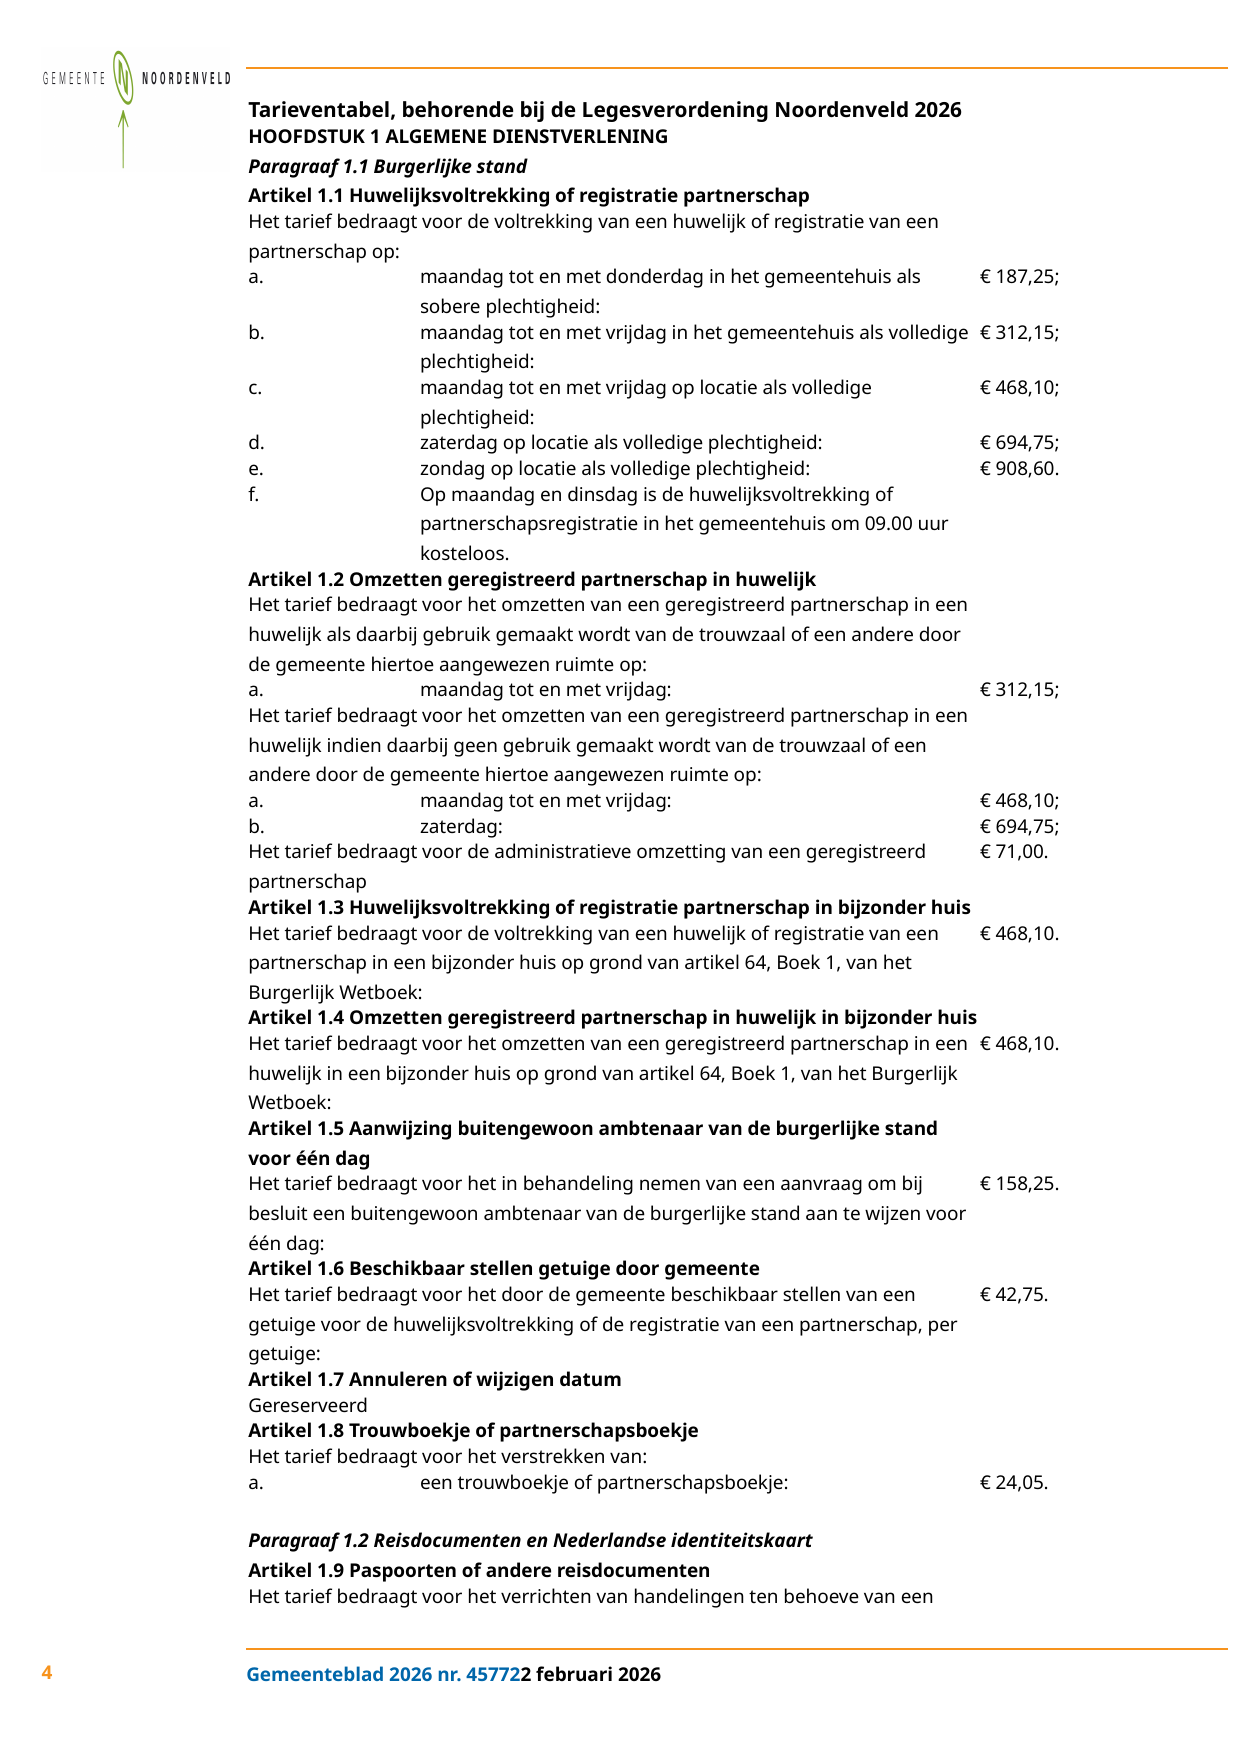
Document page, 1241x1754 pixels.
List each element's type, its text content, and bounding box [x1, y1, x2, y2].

table_cell a. [248, 264, 420, 319]
table_cell Artikel 1.5 Aanwijzing buitengewoon ambtenaar van de burgerlijke stand voor één dag [248, 1115, 980, 1171]
table_cell e. [248, 455, 420, 481]
table_cell maandag tot en met donderdag in het gemeentehuis als sobere plechtigheid: [420, 264, 980, 319]
table_cell € 158,25. [980, 1171, 1152, 1255]
table_cell [1004, 1583, 1152, 1609]
table_cell € 468,10; [980, 787, 1152, 813]
table_cell zondag op locatie als volledige plechtigheid: [420, 455, 980, 481]
text HOOFDSTUK 1 ALGEMENE DIENSTVERLENING [248, 123, 1152, 149]
table_cell [980, 1392, 1152, 1417]
table_header Artikel 1.9 Paspoorten of andere reisdocumenten [248, 1557, 1004, 1583]
table_cell maandag tot en met vrijdag in het gemeentehuis als volledige plechtigheid: [420, 319, 980, 374]
table_cell [980, 894, 1152, 920]
table_cell Gereserveerd [248, 1392, 980, 1417]
table_cell [980, 1005, 1152, 1030]
table_cell a. [248, 787, 420, 813]
table_cell zaterdag op locatie als volledige plechtigheid: [420, 430, 980, 455]
table_cell maandag tot en met vrijdag: [420, 787, 980, 813]
table_cell € 908,60. [980, 455, 1152, 481]
table_cell Artikel 1.4 Omzetten geregistreerd partnerschap in huwelijk in bijzonder huis [248, 1005, 980, 1030]
table_header Artikel 1.1 Huwelijksvoltrekking of registratie partnerschap [248, 183, 980, 208]
table_header [1004, 1557, 1152, 1583]
table_cell [980, 702, 1152, 787]
text Tarieventabel, behorende bij de Legesverordening Noordenveld 2026 [248, 95, 1152, 123]
table_cell Het tarief bedraagt voor het omzetten van een geregistreerd partnerschap in een huwelijk indien daarbij geen gebruik gemaakt wordt van de trouwzaal of een andere door de gemeente hiertoe aangewezen ruimte op: [248, 702, 980, 787]
table_cell € 468,10; [980, 374, 1152, 429]
table_cell [980, 481, 1152, 566]
table_cell € 468,10. [980, 920, 1152, 1004]
table_cell € 42,75. [980, 1281, 1152, 1366]
table_cell zaterdag: [420, 813, 980, 839]
table_cell € 187,25; [980, 264, 1152, 319]
text Paragraaf 1.1 Burgerlijke stand [248, 153, 1152, 179]
table_cell € 468,10. [980, 1030, 1152, 1115]
text Paragraaf 1.2 Reisdocumenten en Nederlandse identiteitskaart [248, 1527, 1152, 1553]
table_cell d. [248, 430, 420, 455]
table_cell Op maandag en dinsdag is de huwelijksvoltrekking of partnerschapsregistratie in het gemeentehuis om 09.00 uur kosteloos. [420, 481, 980, 566]
table_cell Het tarief bedraagt voor de voltrekking van een huwelijk of registratie van een partnerschap op: [248, 208, 980, 264]
table_cell [980, 1366, 1152, 1392]
table_cell Het tarief bedraagt voor het verrichten van handelingen ten behoeve van een [248, 1583, 1004, 1609]
table_cell Het tarief bedraagt voor het omzetten van een geregistreerd partnerschap in een huwelijk in een bijzonder huis op grond van artikel 64, Boek 1, van het Burgerlijk Wetboek: [248, 1030, 980, 1115]
table_cell c. [248, 374, 420, 429]
table_cell maandag tot en met vrijdag: [420, 677, 980, 702]
table_cell maandag tot en met vrijdag op locatie als volledige plechtigheid: [420, 374, 980, 429]
table_cell € 24,05. [980, 1469, 1152, 1495]
table_cell [980, 566, 1152, 592]
table_cell f. [248, 481, 420, 566]
table_cell Het tarief bedraagt voor de voltrekking van een huwelijk of registratie van een partnerschap in een bijzonder huis op grond van artikel 64, Boek 1, van het Burgerlijk Wetboek: [248, 920, 980, 1004]
table_cell a. [248, 1469, 420, 1495]
table_cell € 694,75; [980, 430, 1152, 455]
table_header [980, 183, 1152, 208]
table_cell Het tarief bedraagt voor het omzetten van een geregistreerd partnerschap in een huwelijk als daarbij gebruik gemaakt wordt van de trouwzaal of een andere door de gemeente hiertoe aangewezen ruimte op: [248, 592, 980, 677]
table_cell Artikel 1.2 Omzetten geregistreerd partnerschap in huwelijk [248, 566, 980, 592]
table_cell Artikel 1.7 Annuleren of wijzigen datum [248, 1366, 980, 1392]
table_cell [980, 1255, 1152, 1281]
table_cell € 312,15; [980, 319, 1152, 374]
table_cell Het tarief bedraagt voor de administratieve omzetting van een geregistreerd partnerschap [248, 839, 980, 894]
table_cell Artikel 1.6 Beschikbaar stellen getuige door gemeente [248, 1255, 980, 1281]
table_cell b. [248, 319, 420, 374]
table_cell Artikel 1.8 Trouwboekje of partnerschapsboekje [248, 1418, 980, 1443]
table_cell [980, 592, 1152, 677]
table_cell [980, 1115, 1152, 1171]
table_cell € 694,75; [980, 813, 1152, 839]
table_cell Het tarief bedraagt voor het verstrekken van: [248, 1443, 980, 1469]
table_cell [980, 1418, 1152, 1443]
table_cell Het tarief bedraagt voor het door de gemeente beschikbaar stellen van een getuige voor de huwelijksvoltrekking of de registratie van een partnerschap, per getuige: [248, 1281, 980, 1366]
table_cell [980, 208, 1152, 264]
table_cell € 312,15; [980, 677, 1152, 702]
table_cell een trouwboekje of partnerschapsboekje: [420, 1469, 980, 1495]
table_cell [980, 1443, 1152, 1469]
table_cell € 71,00. [980, 839, 1152, 894]
table_cell Artikel 1.3 Huwelijksvoltrekking of registratie partnerschap in bijzonder huis [248, 894, 980, 920]
table_cell Het tarief bedraagt voor het in behandeling nemen van een aanvraag om bij besluit een buitengewoon ambtenaar van de burgerlijke stand aan te wijzen voor één dag: [248, 1171, 980, 1255]
table_cell a. [248, 677, 420, 702]
table_cell b. [248, 813, 420, 839]
picture [41, 47, 231, 172]
